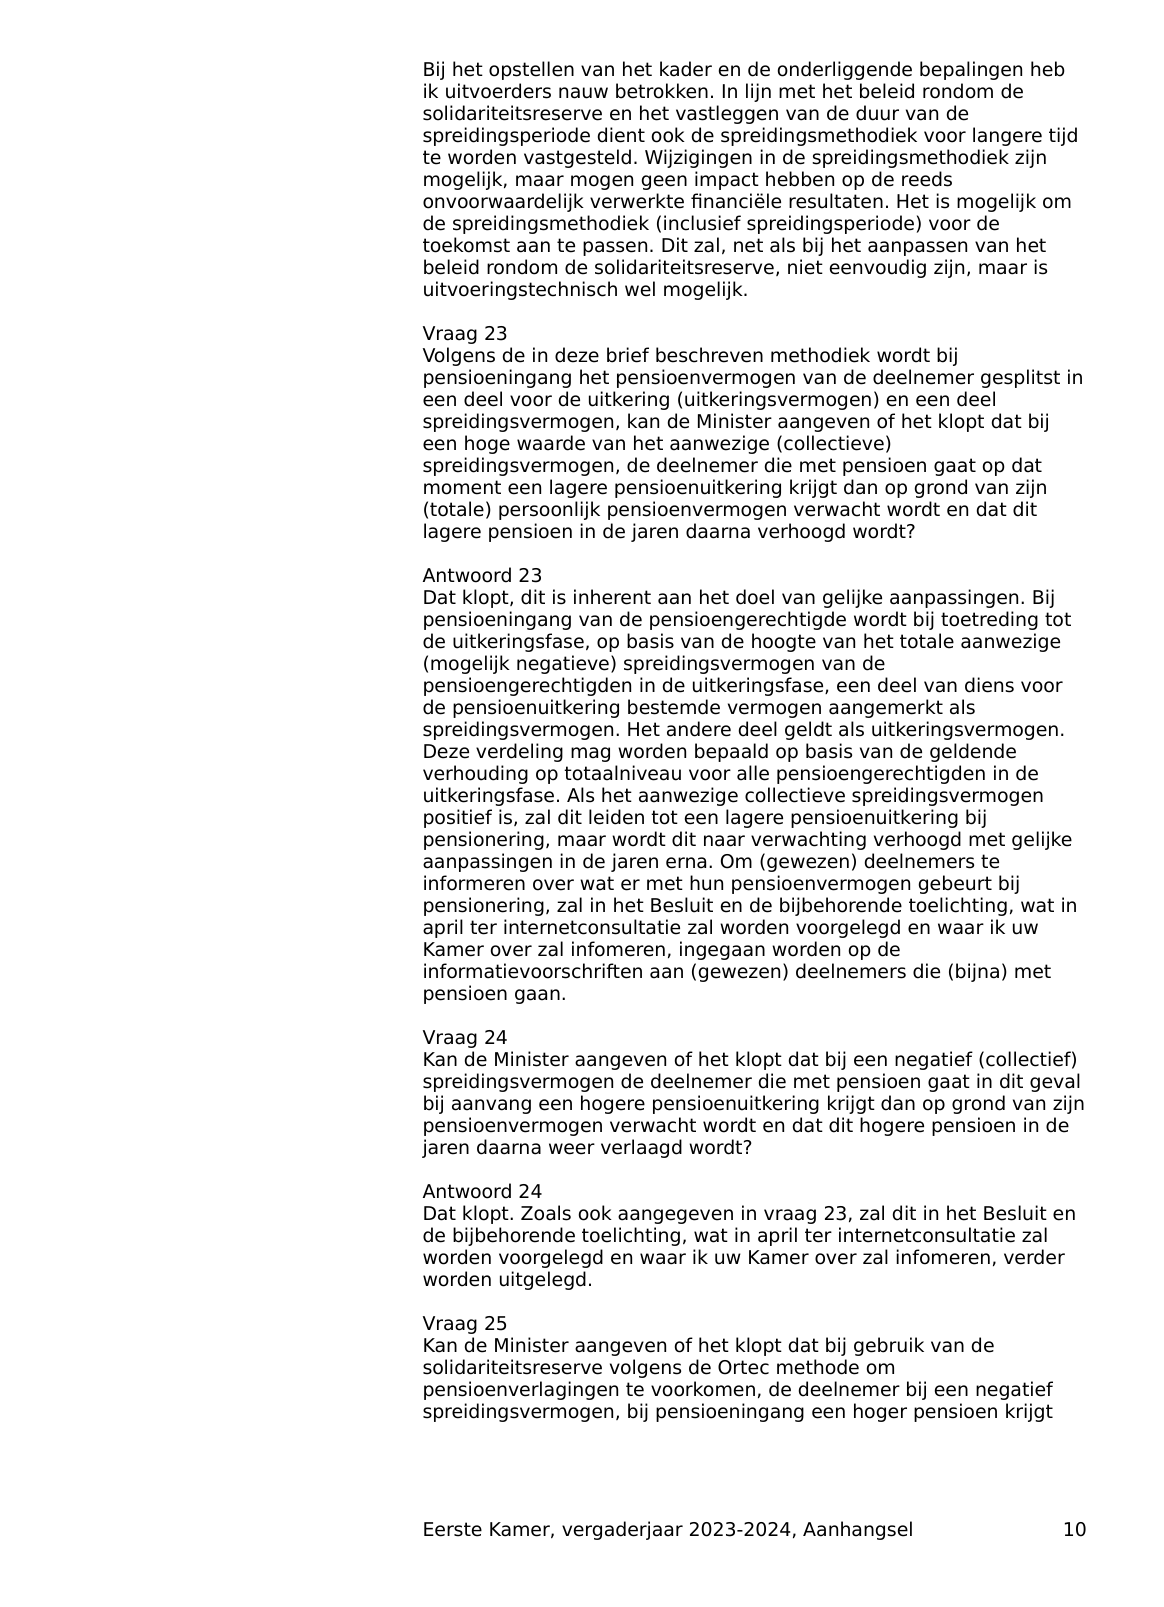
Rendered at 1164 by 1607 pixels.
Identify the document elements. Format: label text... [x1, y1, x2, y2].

text Dat klopt. Zoals ook aangegeven in vraag 23, zal dit in het Besluit en de bijbehorende toelichting, wat in april ter internetconsultatie zal worden voorgelegd en waar ik uw Kamer over zal infomeren, verder worden uitgelegd. [422, 1203, 1087, 1291]
text Vraag 23 [422, 323, 1087, 345]
text Kan de Minister aangeven of het klopt dat bij een negatief (collectief) spreidingsvermogen de deelnemer die met pensioen gaat in dit geval bij aanvang een hogere pensioenuitkering krijgt dan op grond van zijn pensioenvermogen verwacht wordt en dat dit hogere pensioen in de jaren daarna weer verlaagd wordt? [422, 1049, 1087, 1159]
text Dat klopt, dit is inherent aan het doel van gelijke aanpassingen. Bij pensioeningang van de pensioengerechtigde wordt bij toetreding tot de uitkeringsfase, op basis van de hoogte van het totale aanwezige (mogelijk negatieve) spreidingsvermogen van de pensioengerechtigden in de uitkeringsfase, een deel van diens voor de pensioenuitkering bestemde vermogen aangemerkt als spreidingsvermogen. Het andere deel geldt als uitkeringsvermogen. Deze verdeling mag worden bepaald op basis van de geldende verhouding op totaalniveau voor alle pensioengerechtigden in de uitkeringsfase. Als het aanwezige collectieve spreidingsvermogen positief is, zal dit leiden tot een lagere pensioenuitkering bij pensionering, maar wordt dit naar verwachting verhoogd met gelijke aanpassingen in de jaren erna. Om (gewezen) deelnemers te informeren over wat er met hun pensioenvermogen gebeurt bij pensionering, zal in het Besluit en de bijbehorende toelichting, wat in april ter internetconsultatie zal worden voorgelegd en waar ik uw Kamer over zal infomeren, ingegaan worden op de informatievoorschriften aan (gewezen) deelnemers die (bijna) met pensioen gaan. [422, 587, 1087, 1004]
text Vraag 24 [422, 1027, 1087, 1049]
text Volgens de in deze brief beschreven methodiek wordt bij pensioeningang het pensioenvermogen van de deelnemer gesplitst in een deel voor de uitkering (uitkeringsvermogen) en een deel spreidingsvermogen, kan de Minister aangeven of het klopt dat bij een hoge waarde van het aanwezige (collectieve) spreidingsvermogen, de deelnemer die met pensioen gaat op dat moment een lagere pensioenuitkering krijgt dan op grond van zijn (totale) persoonlijk pensioenvermogen verwacht wordt en dat dit lagere pensioen in de jaren daarna verhoogd wordt? [422, 345, 1087, 543]
text Antwoord 24 [422, 1181, 1087, 1203]
text Bij het opstellen van het kader en de onderliggende bepalingen heb ik uitvoerders nauw betrokken. In lijn met het beleid rondom de solidariteitsreserve en het vastleggen van de duur van de spreidingsperiode dient ook de spreidingsmethodiek voor langere tijd te worden vastgesteld. Wijzigingen in de spreidingsmethodiek zijn mogelijk, maar mogen geen impact hebben op de reeds onvoorwaardelijk verwerkte financiële resultaten. Het is mogelijk om de spreidingsmethodiek (inclusief spreidingsperiode) voor de toekomst aan te passen. Dit zal, net als bij het aanpassen van het beleid rondom de solidariteitsreserve, niet eenvoudig zijn, maar is uitvoeringstechnisch wel mogelijk. [422, 59, 1087, 301]
text Kan de Minister aangeven of het klopt dat bij gebruik van de solidariteitsreserve volgens de Ortec methode om pensioenverlagingen te voorkomen, de deelnemer bij een negatief spreidingsvermogen, bij pensioeningang een hoger pensioen krijgt [422, 1335, 1087, 1423]
text Vraag 25 [422, 1313, 1087, 1335]
text Antwoord 23 [422, 565, 1087, 587]
